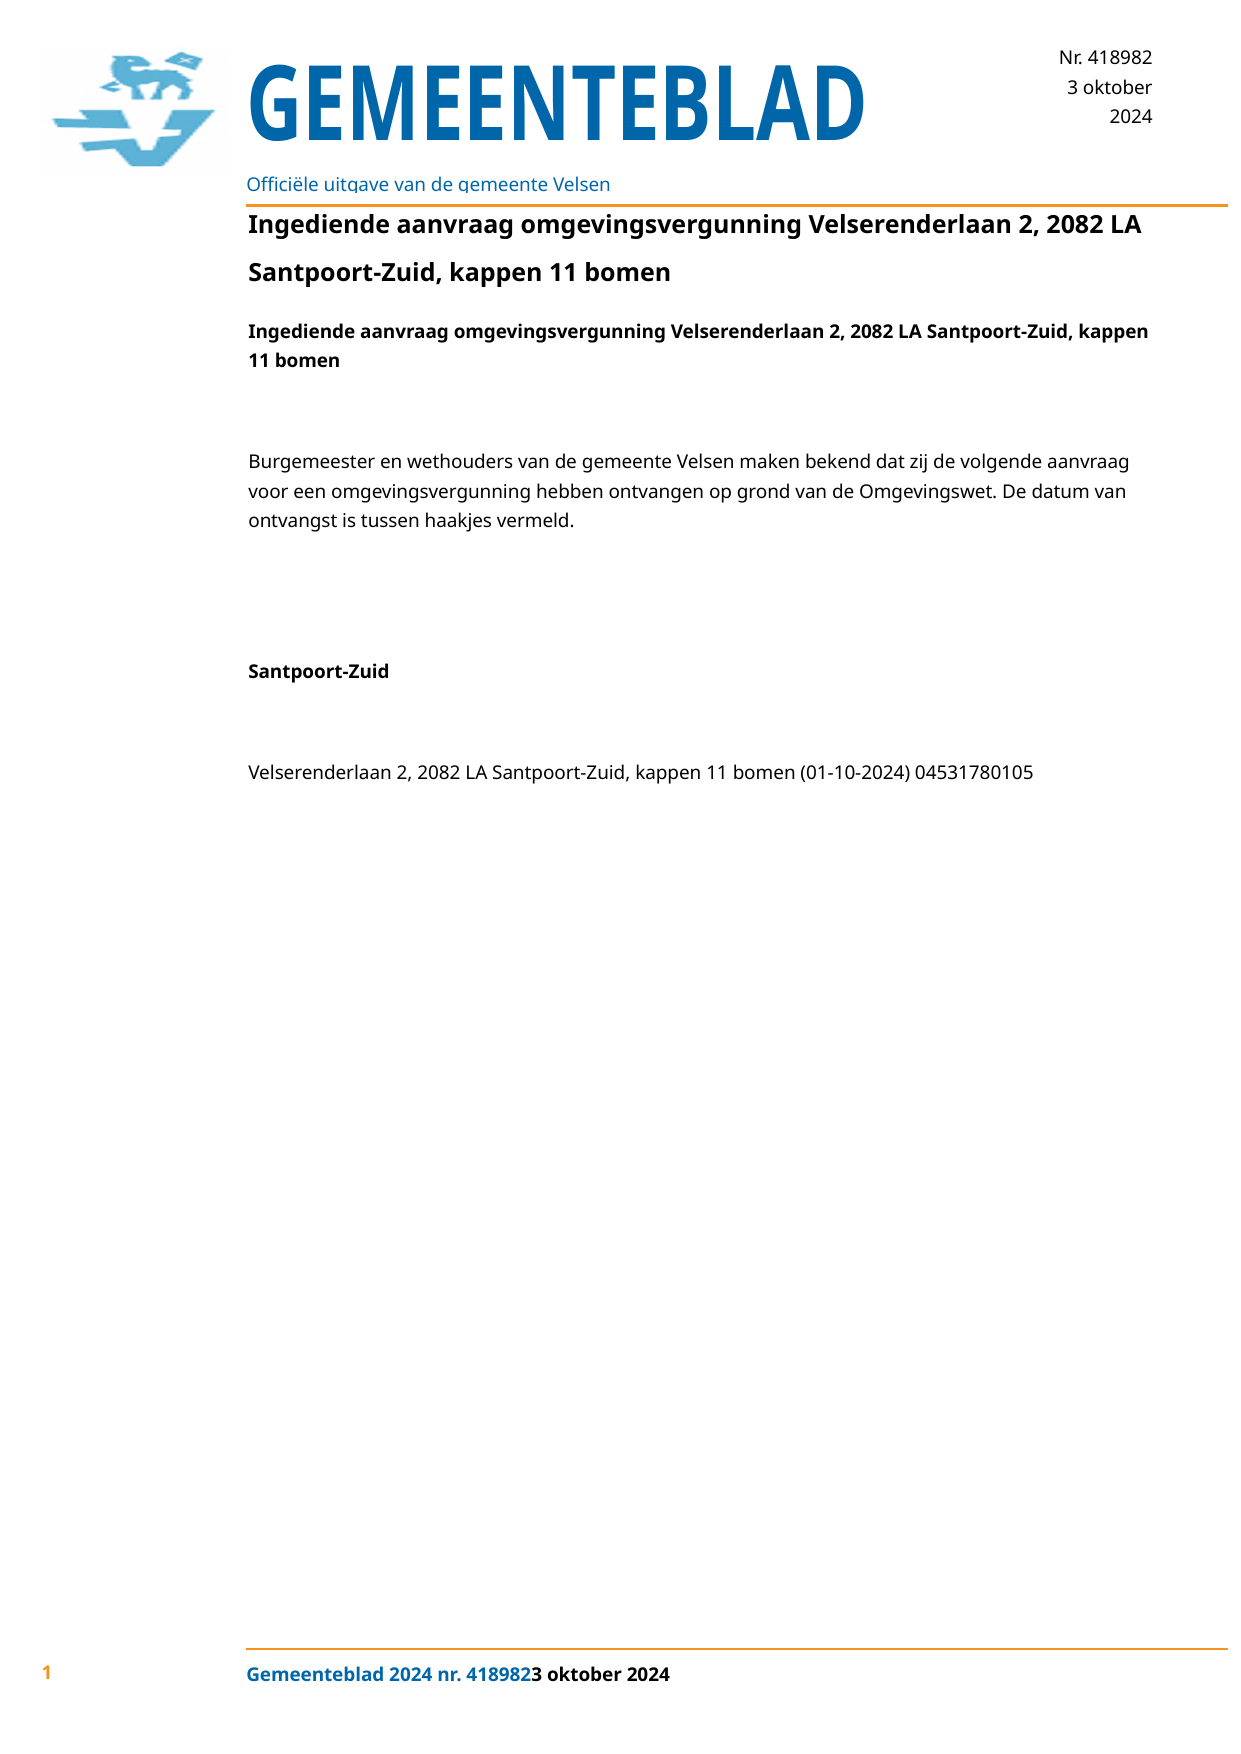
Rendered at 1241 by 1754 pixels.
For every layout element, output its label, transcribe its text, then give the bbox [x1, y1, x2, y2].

text Ingediende aanvraag omgevingsvergunning Velserenderlaan 2, 2082 LA Santpoort-Zuid, kappen 11 bomen [248, 318, 1152, 373]
text Velserenderlaan 2, 2082 LA Santpoort-Zuid, kappen 11 bomen (01-10-2024) 04531780105 [248, 759, 1152, 785]
text Burgemeester en wethouders van de gemeente Velsen maken bekend dat zij de volgende aanvraag voor een omgevingsvergunning hebben ontvangen op grond van de Omgevingswet. De datum van ontvangst is tussen haakjes vermeld. [248, 448, 1152, 533]
text Ingediende aanvraag omgevingsvergunning Velserenderlaan 2, 2082 LA Santpoort-Zuid, kappen 11 bomen [248, 207, 1152, 288]
picture [41, 47, 231, 172]
text Santpoort-Zuid [248, 659, 1152, 684]
